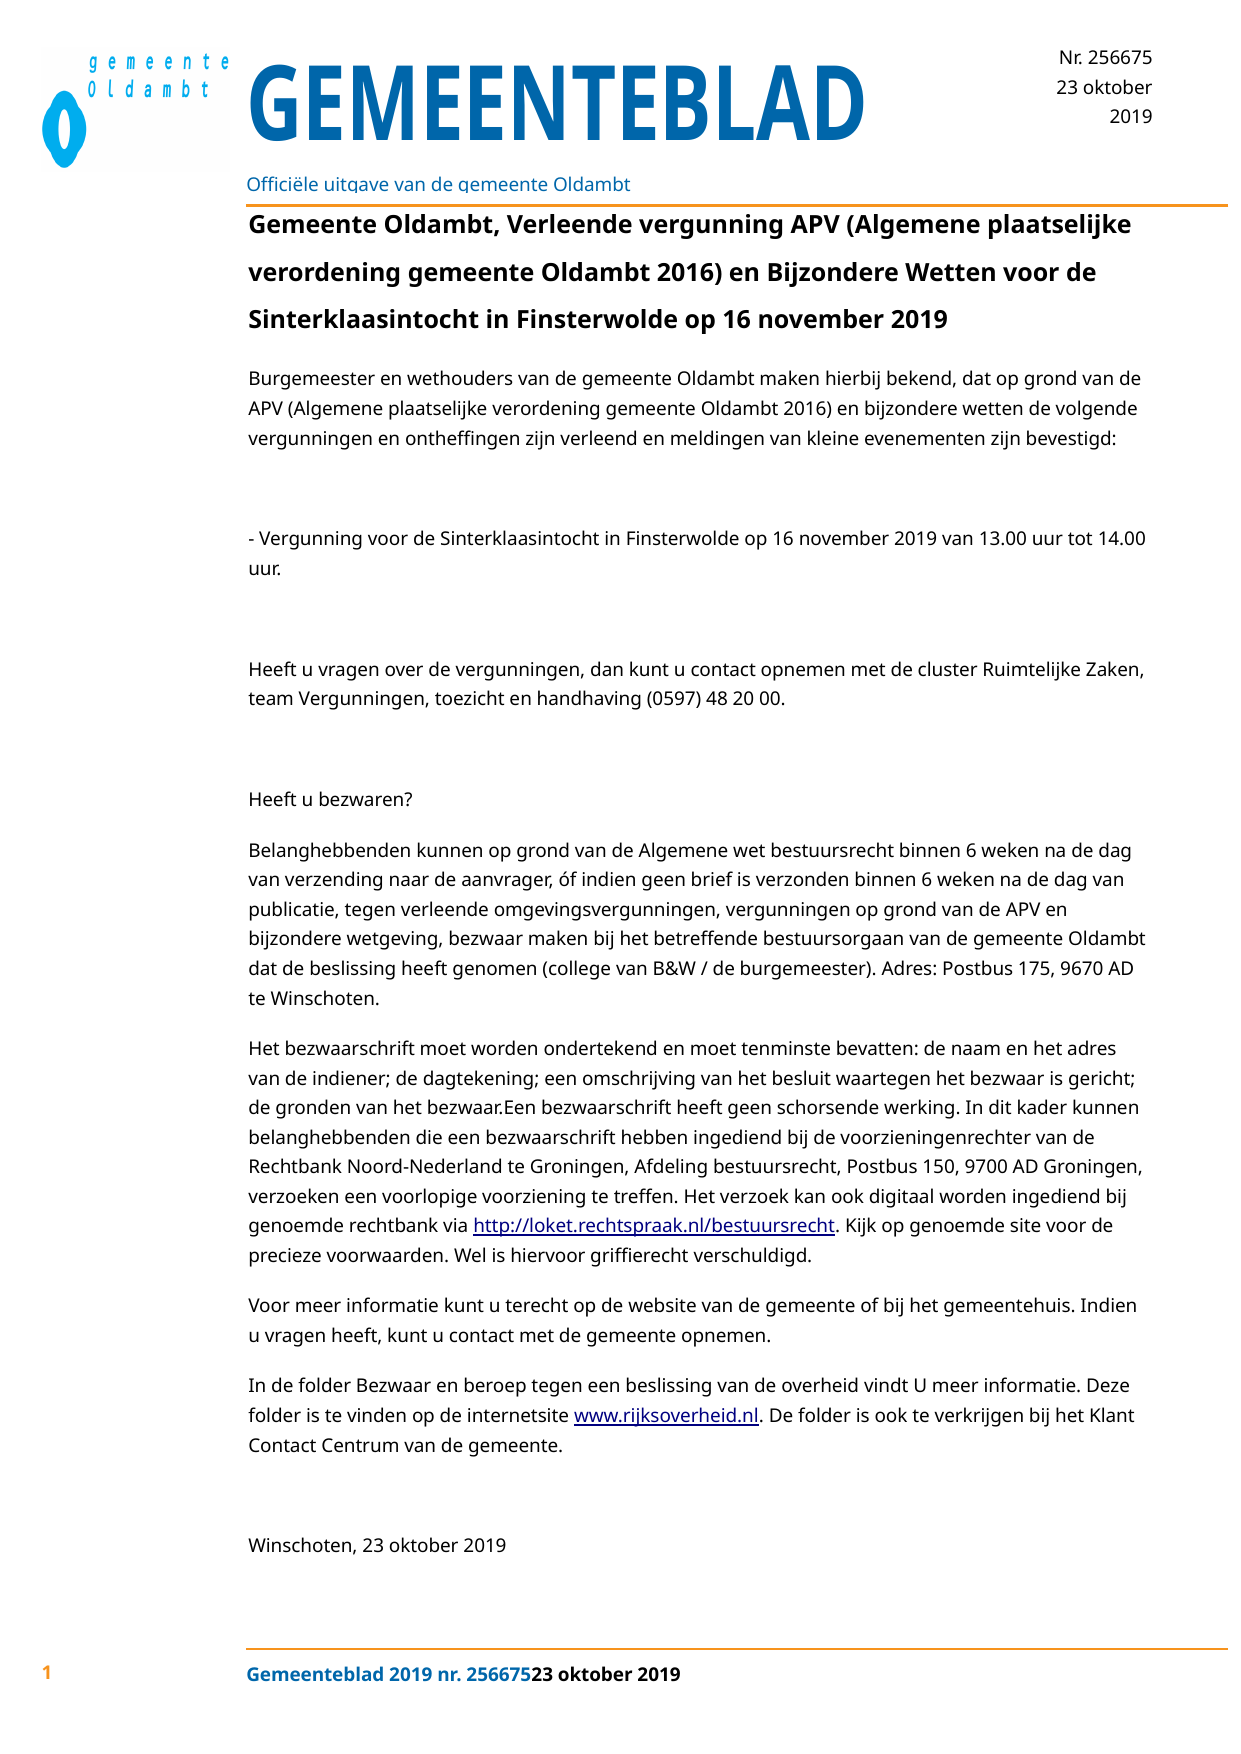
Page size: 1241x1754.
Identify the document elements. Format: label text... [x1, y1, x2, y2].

text Voor meer informatie kunt u terecht op de website van de gemeente of bij het gemeentehuis. Indien u vragen heeft, kunt u contact met de gemeente opnemen. [248, 1293, 1152, 1348]
text Belanghebbenden kunnen op grond van de Algemene wet bestuursrecht binnen 6 weken na de dag van verzending naar de aanvrager, óf indien geen brief is verzonden binnen 6 weken na de dag van publicatie, tegen verleende omgevingsvergunningen, vergunningen op grond van de APV en bijzondere wetgeving, bezwaar maken bij het betreffende bestuursorgaan van de gemeente Oldambt dat de beslissing heeft genomen (college van B&W / de burgemeester). Adres: Postbus 175, 9670 AD te Winschoten. [248, 837, 1152, 1010]
text Het bezwaarschrift moet worden ondertekend en moet tenminste bevatten: de naam en het adres van de indiener; de dagtekening; een omschrijving van het besluit waartegen het bezwaar is gericht; de gronden van het bezwaar.Een bezwaarschrift heeft geen schorsende werking. In dit kader kunnen belanghebbenden die een bezwaarschrift hebben ingediend bij de voorzieningenrechter van de Rechtbank Noord-Nederland te Groningen, Afdeling bestuursrecht, Postbus 150, 9700 AD Groningen, verzoeken een voorlopige voorziening te treffen. Het verzoek kan ook digitaal worden ingediend bij genoemde rechtbank via http://loket.rechtspraak.nl/bestuursrecht. Kijk op genoemde site voor de precieze voorwaarden. Wel is hiervoor griffierecht verschuldigd. [248, 1035, 1152, 1268]
text Heeft u vragen over de vergunningen, dan kunt u contact opnemen met de cluster Ruimtelijke Zaken, team Vergunningen, toezicht en handhaving (0597) 48 20 00. [248, 656, 1152, 711]
text Winschoten, 23 oktober 2019 [248, 1533, 1152, 1558]
text Gemeente Oldambt, Verleende vergunning APV (Algemene plaatselijke verordening gemeente Oldambt 2016) en Bijzondere Wetten voor de Sinterklaasintocht in Finsterwolde op 16 november 2019 [248, 207, 1152, 336]
text Heeft u bezwaren? [248, 786, 1152, 812]
text - Vergunning voor de Sinterklaasintocht in Finsterwolde op 16 november 2019 van 13.00 uur tot 14.00 uur. [248, 526, 1152, 581]
picture [41, 47, 231, 172]
text In de folder Bezwaar en beroep tegen een beslissing van de overheid vindt U meer informatie. Deze folder is te vinden op de internetsite www.rijksoverheid.nl. De folder is ook te verkrijgen bij het Klant Contact Centrum van de gemeente. [248, 1373, 1152, 1457]
text Burgemeester en wethouders van de gemeente Oldambt maken hierbij bekend, dat op grond van de APV (Algemene plaatselijke verordening gemeente Oldambt 2016) en bijzondere wetten de volgende vergunningen en ontheffingen zijn verleend en meldingen van kleine evenementen zijn bevestigd: [248, 366, 1152, 450]
